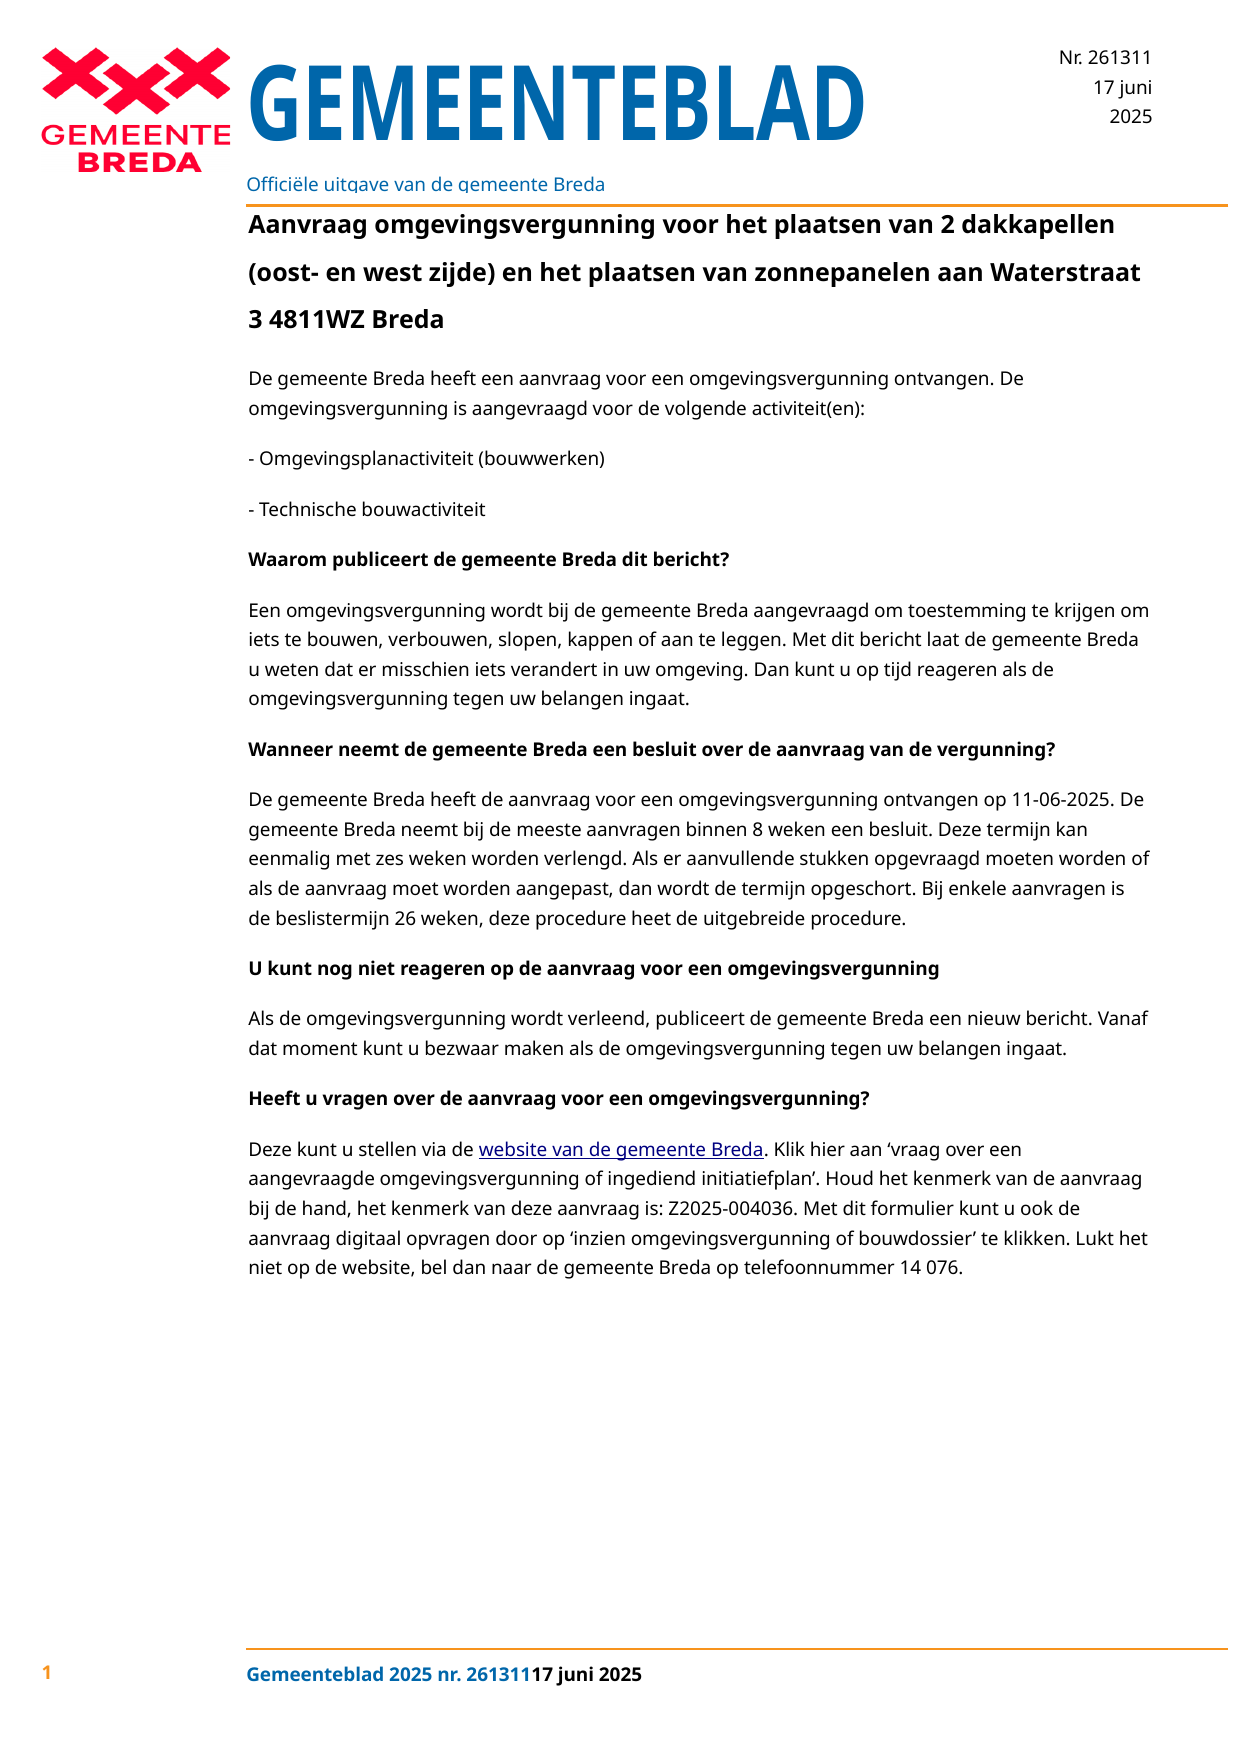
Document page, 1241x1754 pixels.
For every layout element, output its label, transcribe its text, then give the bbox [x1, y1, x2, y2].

text De gemeente Breda heeft de aanvraag voor een omgevingsvergunning ontvangen op 11-06-2025. De gemeente Breda neemt bij de meeste aanvragen binnen 8 weken een besluit. Deze termijn kan eenmalig met zes weken worden verlengd. Als er aanvullende stukken opgevraagd moeten worden of als de aanvraag moet worden aangepast, dan wordt de termijn opgeschort. Bij enkele aanvragen is de beslistermijn 26 weken, deze procedure heet de uitgebreide procedure. [248, 786, 1152, 930]
text U kunt nog niet reageren op de aanvraag voor een omgevingsvergunning [248, 955, 1152, 981]
text Deze kunt u stellen via de website van de gemeente Breda. Klik hier aan ‘vraag over een aangevraagde omgevingsvergunning of ingediend initiatiefplan’. Houd het kenmerk van de aanvraag bij de hand, het kenmerk van deze aanvraag is: Z2025-004036. Met dit formulier kunt u ook de aanvraag digitaal opvragen door op ‘inzien omgevingsvergunning of bouwdossier’ te klikken. Lukt het niet op de website, bel dan naar de gemeente Breda op telefoonnummer 14 076. [248, 1136, 1152, 1280]
text Heeft u vragen over de aanvraag voor een omgevingsvergunning? [248, 1086, 1152, 1111]
text - Technische bouwactiviteit [248, 496, 1152, 522]
picture [41, 47, 231, 172]
text Aanvraag omgevingsvergunning voor het plaatsen van 2 dakkapellen (oost- en west zijde) en het plaatsen van zonnepanelen aan Waterstraat 3 4811WZ Breda [248, 207, 1152, 336]
text - Omgevingsplanactiviteit (bouwwerken) [248, 446, 1152, 471]
text Wanneer neemt de gemeente Breda een besluit over de aanvraag van de vergunning? [248, 736, 1152, 762]
text Als de omgevingsvergunning wordt verleend, publiceert de gemeente Breda een nieuw bericht. Vanaf dat moment kunt u bezwaar maken als de omgevingsvergunning tegen uw belangen ingaat. [248, 1006, 1152, 1061]
text Een omgevingsvergunning wordt bij de gemeente Breda aangevraagd om toestemming te krijgen om iets te bouwen, verbouwen, slopen, kappen of aan te leggen. Met dit bericht laat de gemeente Breda u weten dat er misschien iets verandert in uw omgeving. Dan kunt u op tijd reageren als de omgevingsvergunning tegen uw belangen ingaat. [248, 597, 1152, 711]
text Waarom publiceert de gemeente Breda dit bericht? [248, 546, 1152, 572]
text De gemeente Breda heeft een aanvraag voor een omgevingsvergunning ontvangen. De omgevingsvergunning is aangevraagd voor de volgende activiteit(en): [248, 366, 1152, 421]
